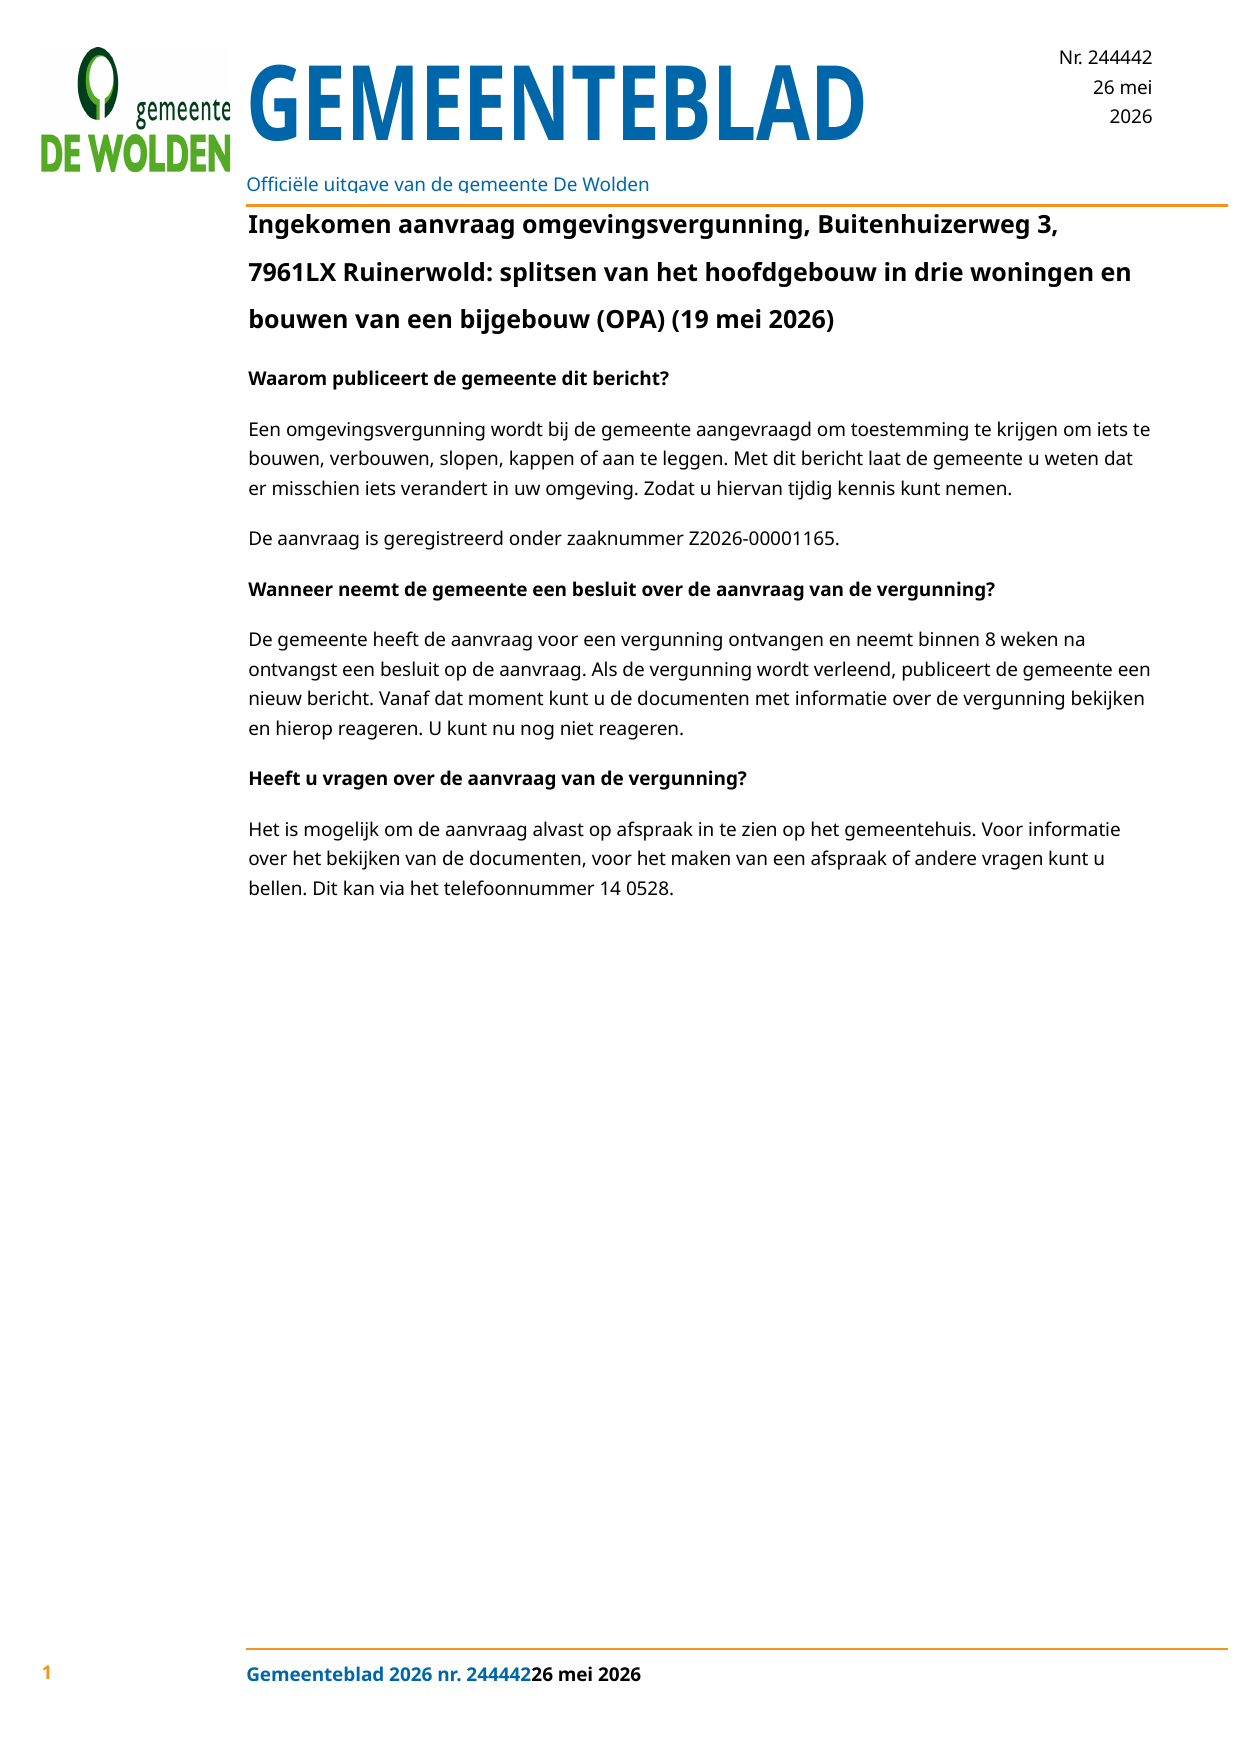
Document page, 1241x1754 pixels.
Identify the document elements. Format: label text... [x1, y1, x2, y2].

text De gemeente heeft de aanvraag voor een vergunning ontvangen en neemt binnen 8 weken na ontvangst een besluit op de aanvraag. Als de vergunning wordt verleend, publiceert de gemeente een nieuw bericht. Vanaf dat moment kunt u de documenten met informatie over de vergunning bekijken en hierop reageren. U kunt nu nog niet reageren. [248, 626, 1152, 741]
text Een omgevingsvergunning wordt bij de gemeente aangevraagd om toestemming te krijgen om iets te bouwen, verbouwen, slopen, kappen of aan te leggen. Met dit bericht laat de gemeente u weten dat er misschien iets verandert in uw omgeving. Zodat u hiervan tijdig kennis kunt nemen. [248, 416, 1152, 501]
text De aanvraag is geregistreerd onder zaaknummer Z2026-00001165. [248, 526, 1152, 551]
text Wanneer neemt de gemeente een besluit over de aanvraag van de vergunning? [248, 576, 1152, 602]
picture [41, 47, 231, 172]
text Ingekomen aanvraag omgevingsvergunning, Buitenhuizerweg 3, 7961LX Ruinerwold: splitsen van het hoofdgebouw in drie woningen en bouwen van een bijgebouw (OPA) (19 mei 2026) [248, 207, 1152, 336]
text Waarom publiceert de gemeente dit bericht? [248, 366, 1152, 391]
text Het is mogelijk om de aanvraag alvast op afspraak in te zien op het gemeentehuis. Voor informatie over het bekijken van de documenten, voor het maken van een afspraak of andere vragen kunt u bellen. Dit kan via het telefoonnummer 14 0528. [248, 816, 1152, 901]
text Heeft u vragen over de aanvraag van de vergunning? [248, 766, 1152, 791]
